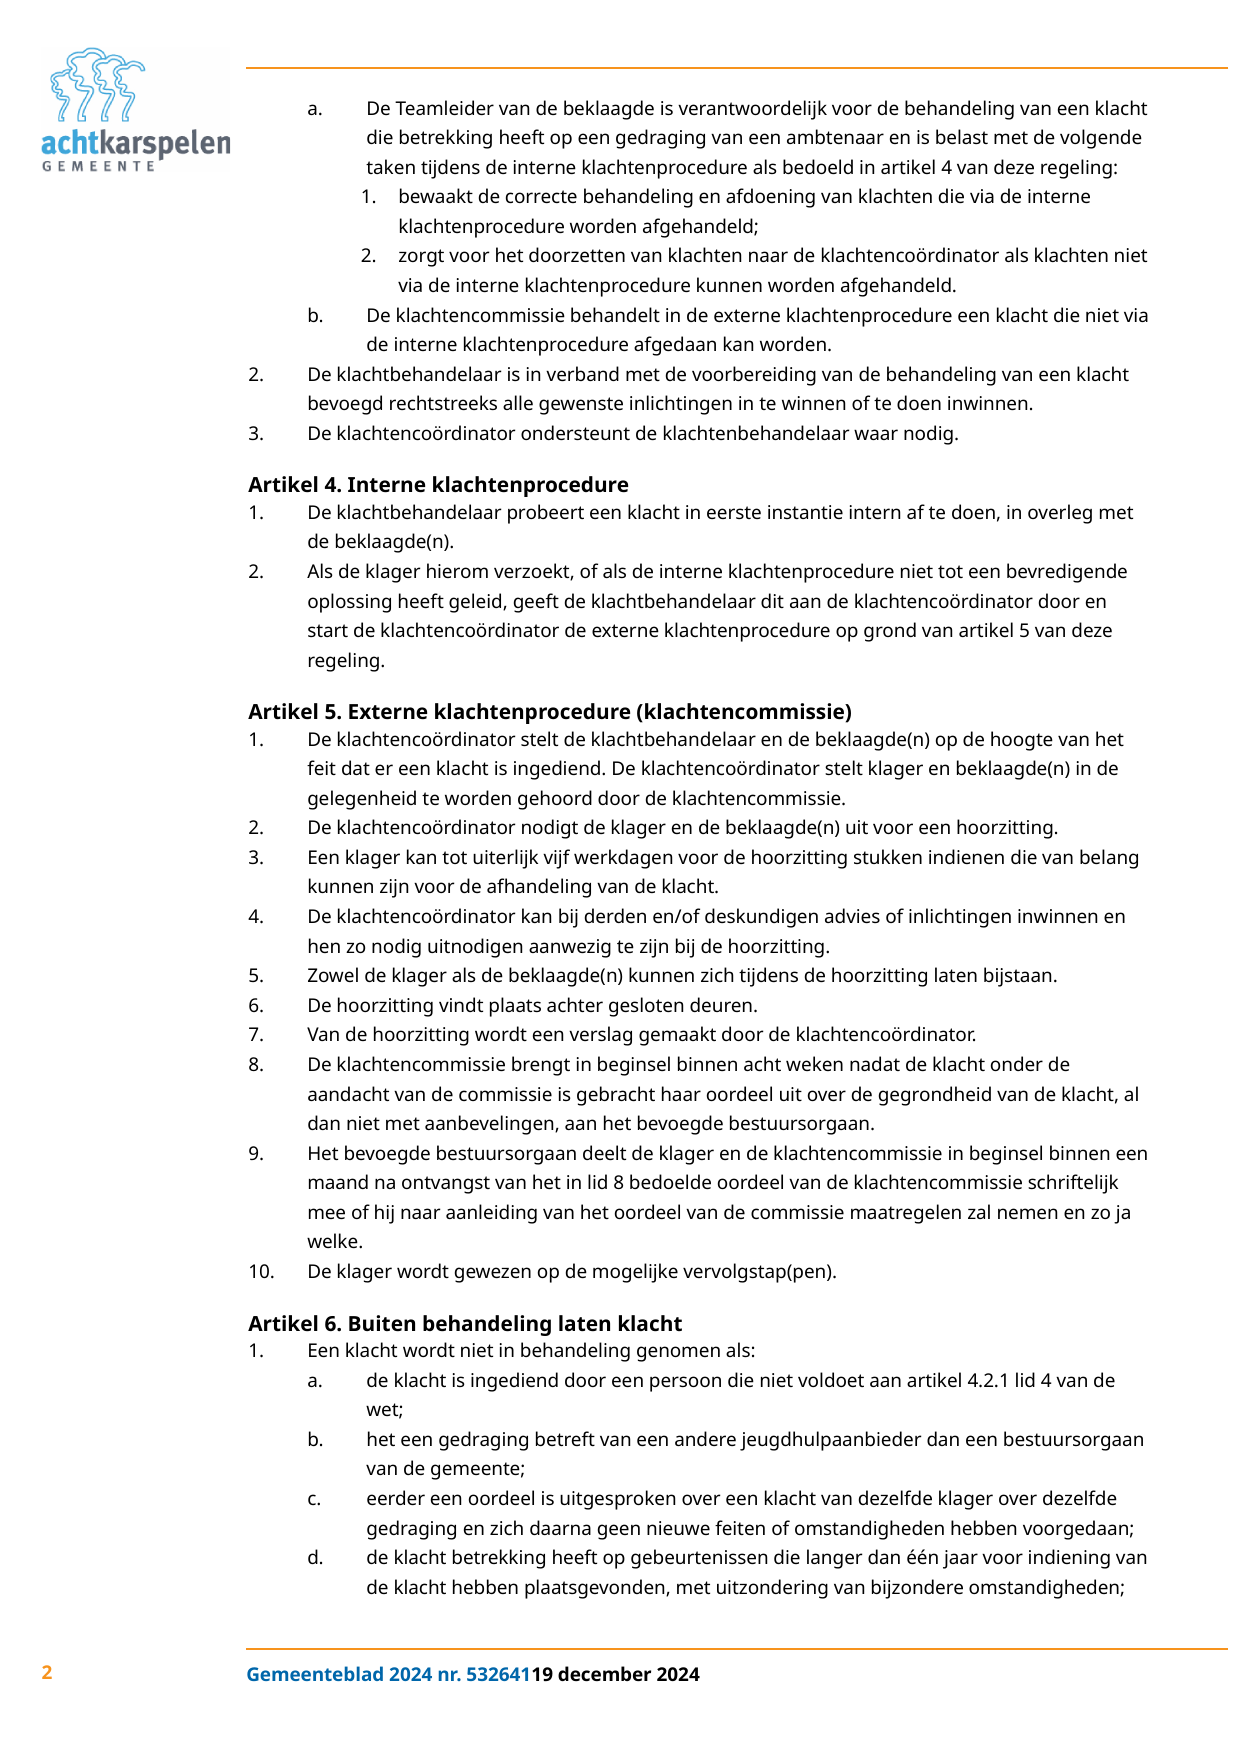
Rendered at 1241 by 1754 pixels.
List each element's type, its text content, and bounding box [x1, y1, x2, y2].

list De klachtencoördinator kan bij derden en/of deskundigen advies of inlichtingen inwinnen en hen zo nodig uitnodigen aanwezig te zijn bij de hoorzitting. [248, 903, 1152, 959]
list De klager wordt gewezen op de mogelijke vervolgstap(pen). [248, 1258, 1152, 1284]
list eerder een oordeel is uitgesproken over een klacht van dezelfde klager over dezelfde gedraging en zich daarna geen nieuwe feiten of omstandigheden hebben voorgedaan; [307, 1485, 1152, 1540]
list De klachtencommissie brengt in beginsel binnen acht weken nadat de klacht onder de aandacht van de commissie is gebracht haar oordeel uit over de gegrondheid van de klacht, al dan niet met aanbevelingen, aan het bevoegde bestuursorgaan. [248, 1051, 1152, 1136]
list Een klacht wordt niet in behandeling genomen als: [248, 1337, 1152, 1363]
picture [41, 47, 231, 172]
list Het bevoegde bestuursorgaan deelt de klager en de klachtencommissie in beginsel binnen een maand na ontvangst van het in lid 8 bedoelde oordeel van de klachtencommissie schriftelijk mee of hij naar aanleiding van het oordeel van de commissie maatregelen zal nemen en zo ja welke. [248, 1140, 1152, 1254]
list de klacht betrekking heeft op gebeurtenissen die langer dan één jaar voor indiening van de klacht hebben plaatsgevonden, met uitzondering van bijzondere omstandigheden; [307, 1544, 1152, 1599]
list De hoorzitting vindt plaats achter gesloten deuren. [248, 992, 1152, 1018]
list De klachtencoördinator nodigt de klager en de beklaagde(n) uit voor een hoorzitting. [248, 814, 1152, 840]
list Van de hoorzitting wordt een verslag gemaakt door de klachtencoördinator. [248, 1022, 1152, 1047]
list Zowel de klager als de beklaagde(n) kunnen zich tijdens de hoorzitting laten bijstaan. [248, 962, 1152, 988]
list bewaakt de correcte behandeling en afdoening van klachten die via de interne klachtenprocedure worden afgehandeld; [361, 183, 1152, 239]
list de klacht is ingediend door een persoon die niet voldoet aan artikel 4.2.1 lid 4 van de wet; [307, 1367, 1152, 1422]
list Een klager kan tot uiterlijk vijf werkdagen voor de hoorzitting stukken indienen die van belang kunnen zijn voor de afhandeling van de klacht. [248, 844, 1152, 899]
list De klachtencoördinator ondersteunt de klachtenbehandelaar waar nodig. [248, 420, 1152, 446]
list De klachtbehandelaar probeert een klacht in eerste instantie intern af te doen, in overleg met de beklaagde(n). [248, 499, 1152, 554]
list De klachtbehandelaar is in verband met de voorbereiding van de behandeling van een klacht bevoegd rechtstreeks alle gewenste inlichtingen in te winnen of te doen inwinnen. [248, 361, 1152, 416]
list De Teamleider van de beklaagde is verantwoordelijk voor de behandeling van een klacht die betrekking heeft op een gedraging van een ambtenaar en is belast met de volgende taken tijdens de interne klachtenprocedure als bedoeld in artikel 4 van deze regeling: [307, 95, 1152, 180]
text Artikel 4. Interne klachtenprocedure [248, 471, 1152, 499]
list De klachtencommissie behandelt in de externe klachtenprocedure een klacht die niet via de interne klachtenprocedure afgedaan kan worden. [307, 302, 1152, 357]
list De klachtencoördinator stelt de klachtbehandelaar en de beklaagde(n) op de hoogte van het feit dat er een klacht is ingediend. De klachtencoördinator stelt klager en beklaagde(n) in de gelegenheid te worden gehoord door de klachtencommissie. [248, 726, 1152, 811]
list zorgt voor het doorzetten van klachten naar de klachtencoördinator als klachten niet via de interne klachtenprocedure kunnen worden afgehandeld. [361, 243, 1152, 298]
text Artikel 5. Externe klachtenprocedure (klachtencommissie) [248, 697, 1152, 726]
text Artikel 6. Buiten behandeling laten klacht [248, 1309, 1152, 1337]
list het een gedraging betreft van een andere jeugdhulpaanbieder dan een bestuursorgaan van de gemeente; [307, 1426, 1152, 1481]
list Als de klager hierom verzoekt, of als de interne klachtenprocedure niet tot een bevredigende oplossing heeft geleid, geeft de klachtbehandelaar dit aan de klachtencoördinator door en start de klachtencoördinator de externe klachtenprocedure op grond van artikel 5 van deze regeling. [248, 558, 1152, 673]
